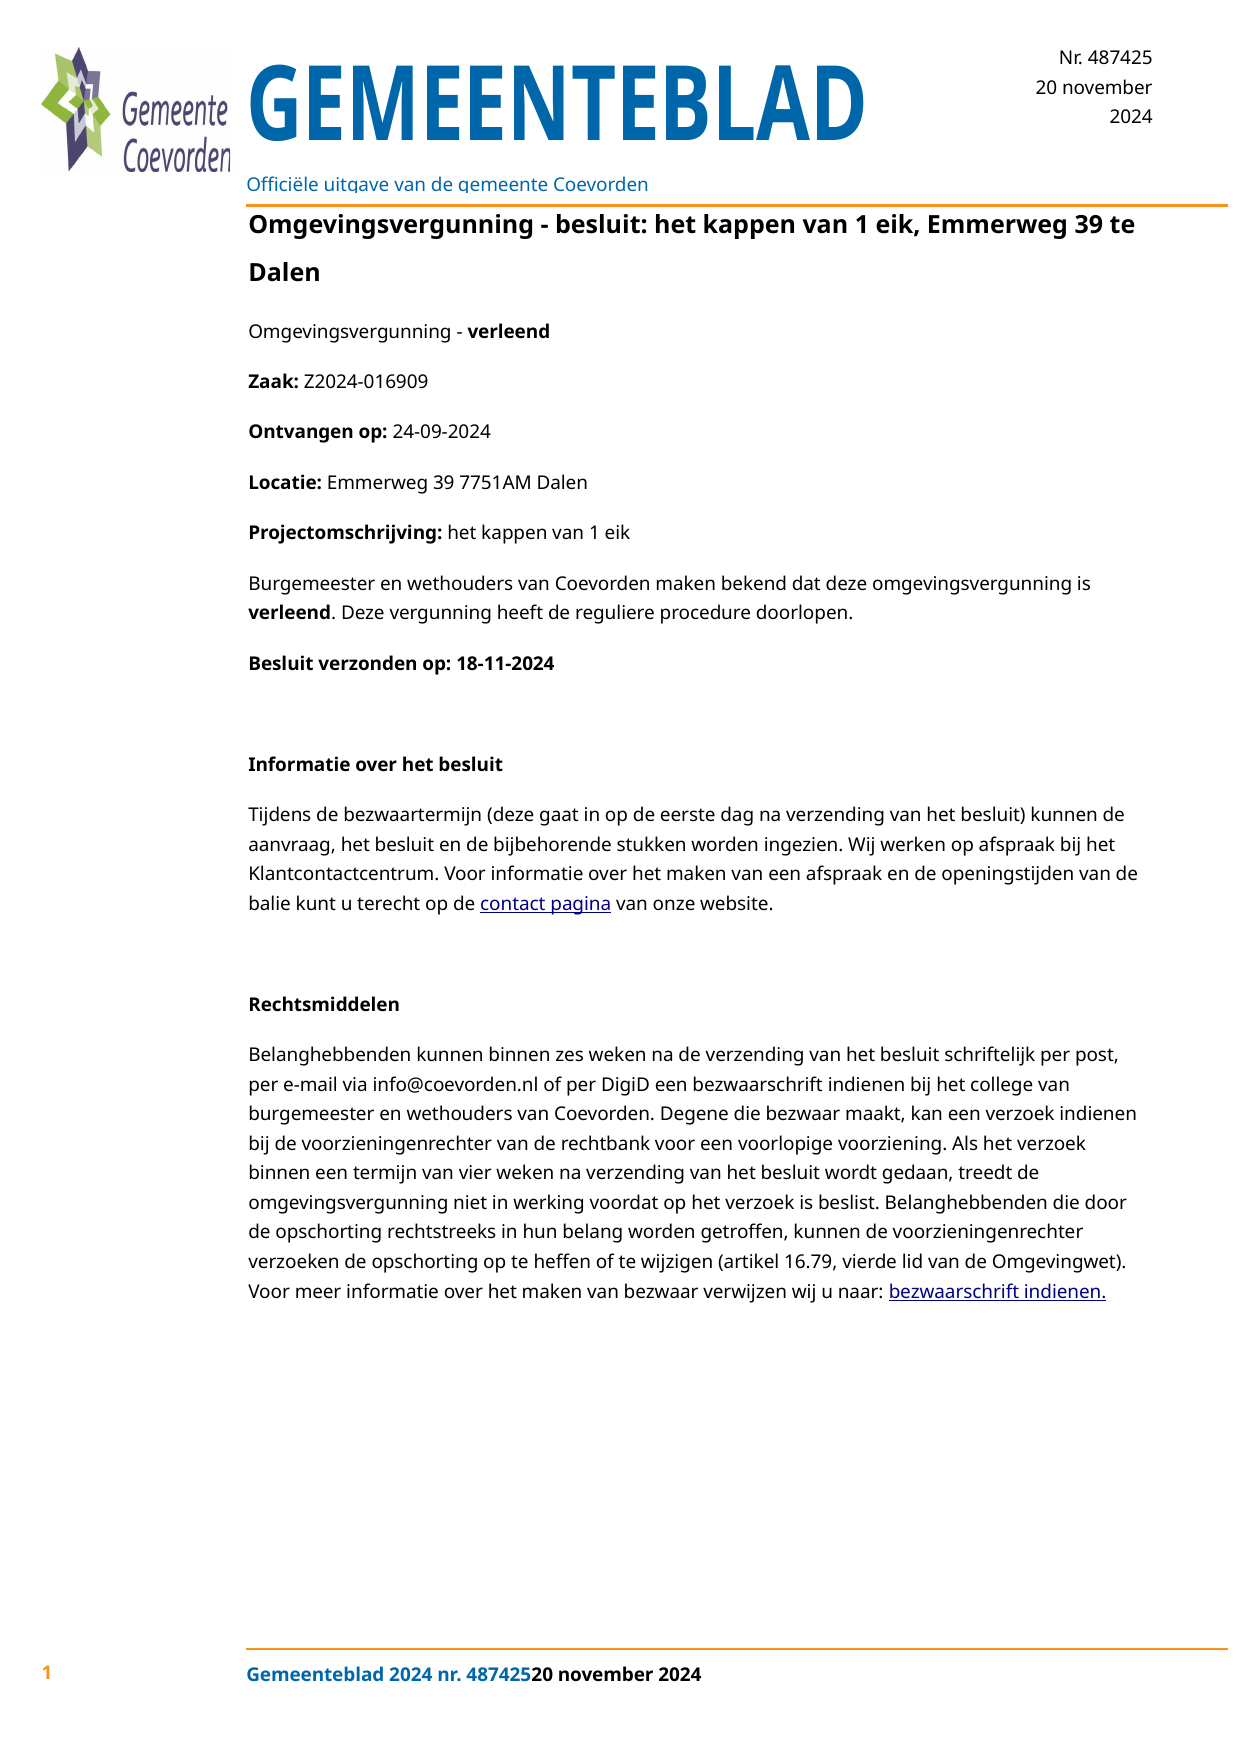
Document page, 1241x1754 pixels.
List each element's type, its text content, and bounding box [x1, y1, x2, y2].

text Besluit verzonden op: 18-11-2024 [248, 650, 1152, 676]
text Ontvangen op: 24-09-2024 [248, 419, 1152, 444]
text Burgemeester en wethouders van Coevorden maken bekend dat deze omgevingsvergunning is verleend. Deze vergunning heeft de reguliere procedure doorlopen. [248, 570, 1152, 625]
text Belanghebbenden kunnen binnen zes weken na de verzending van het besluit schriftelijk per post, per e-mail via info@coevorden.nl of per DigiD een bezwaarschrift indienen bij het college van burgemeester en wethouders van Coevorden. Degene die bezwaar maakt, kan een verzoek indienen bij de voorzieningenrechter van de rechtbank voor een voorlopige voorziening. Als het verzoek binnen een termijn van vier weken na verzending van het besluit wordt gedaan, treedt de omgevingsvergunning niet in werking voordat op het verzoek is beslist. Belanghebbenden die door de opschorting rechtstreeks in hun belang worden getroffen, kunnen de voorzieningenrechter verzoeken de opschorting op te heffen of te wijzigen (artikel 16.79, vierde lid van de Omgevingwet). Voor meer informatie over het maken van bezwaar verwijzen wij u naar: bezwaarschrift indienen. [248, 1041, 1152, 1304]
text Rechtsmiddelen [248, 991, 1152, 1017]
text Locatie: Emmerweg 39 7751AM Dalen [248, 469, 1152, 495]
text Omgevingsvergunning - besluit: het kappen van 1 eik, Emmerweg 39 te Dalen [248, 207, 1152, 288]
text Projectomschrijving: het kappen van 1 eik [248, 519, 1152, 545]
text Zaak: Z2024-016909 [248, 368, 1152, 394]
text Informatie over het besluit [248, 751, 1152, 777]
text Tijdens de bezwaartermijn (deze gaat in op de eerste dag na verzending van het besluit) kunnen de aanvraag, het besluit en de bijbehorende stukken worden ingezien. Wij werken op afspraak bij het Klantcontactcentrum. Voor informatie over het maken van een afspraak en de openingstijden van de balie kunt u terecht op de contact pagina van onze website. [248, 801, 1152, 916]
picture [41, 47, 231, 172]
text Omgevingsvergunning - verleend [248, 318, 1152, 344]
